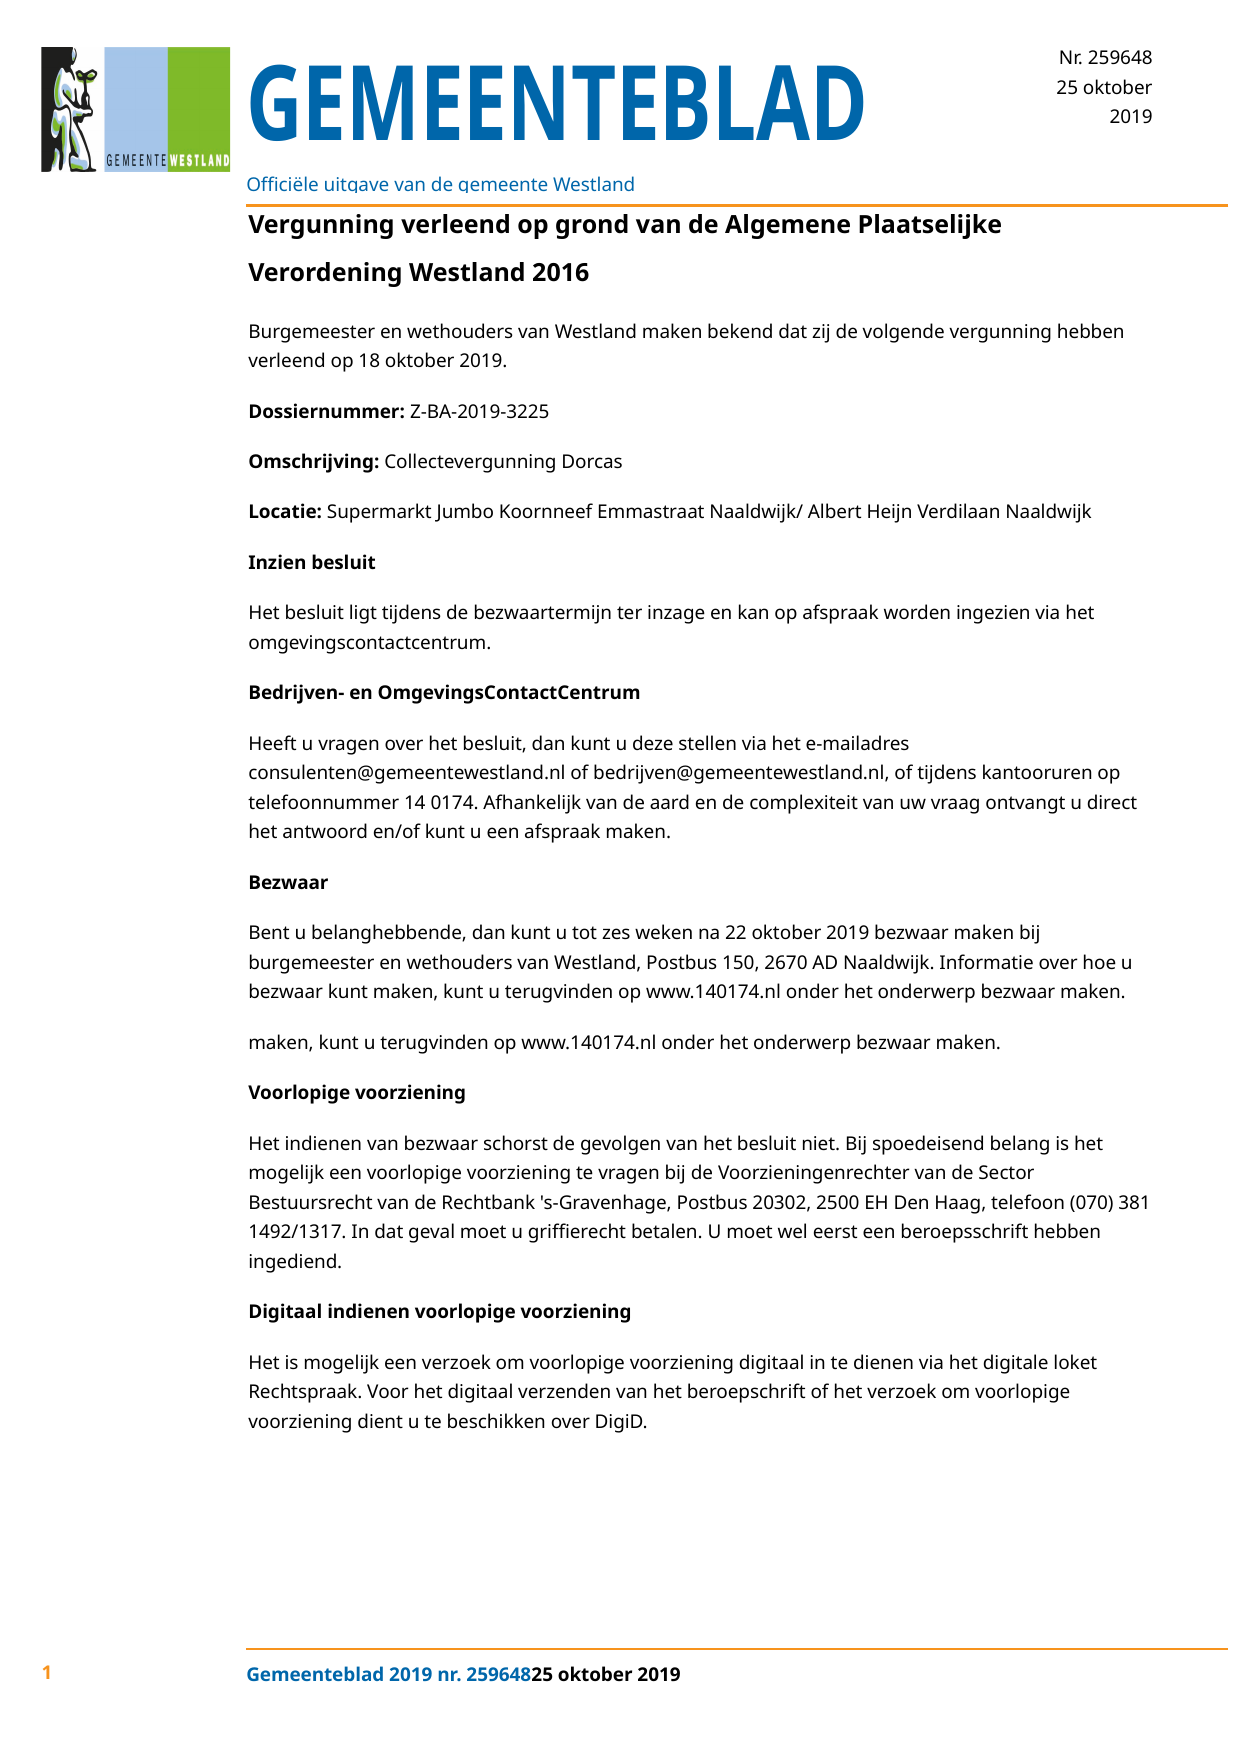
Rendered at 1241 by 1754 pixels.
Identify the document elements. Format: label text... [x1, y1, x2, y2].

text Locatie: Supermarkt Jumbo Koornneef Emmastraat Naaldwijk/ Albert Heijn Verdilaan Naaldwijk [248, 499, 1152, 524]
text Digitaal indienen voorlopige voorziening [248, 1299, 1152, 1324]
text Voorlopige voorziening [248, 1079, 1152, 1105]
text Het besluit ligt tijdens de bezwaartermijn ter inzage en kan op afspraak worden ingezien via het omgevingscontactcentrum. [248, 599, 1152, 655]
text Omschrijving: Collectevergunning Dorcas [248, 448, 1152, 474]
text Het is mogelijk een verzoek om voorlopige voorziening digitaal in te dienen via het digitale loket Rechtspraak. Voor het digitaal verzenden van het beroepschrift of het verzoek om voorlopige voorziening dient u te beschikken over DigiD. [248, 1349, 1152, 1434]
text Vergunning verleend op grond van de Algemene Plaatselijke Verordening Westland 2016 [248, 207, 1152, 288]
text Bedrijven- en OmgevingsContactCentrum [248, 679, 1152, 705]
text Dossiernummer: Z-BA-2019-3225 [248, 398, 1152, 424]
text maken, kunt u terugvinden op www.140174.nl onder het onderwerp bezwaar maken. [248, 1029, 1152, 1055]
text Bezwaar [248, 869, 1152, 895]
text Heeft u vragen over het besluit, dan kunt u deze stellen via het e-mailadres consulenten@gemeentewestland.nl of bedrijven@gemeentewestland.nl, of tijdens kantooruren op telefoonnummer 14 0174. Afhankelijk van de aard en de complexiteit van uw vraag ontvangt u direct het antwoord en/of kunt u een afspraak maken. [248, 730, 1152, 844]
picture [41, 47, 231, 172]
text Bent u belanghebbende, dan kunt u tot zes weken na 22 oktober 2019 bezwaar maken bij burgemeester en wethouders van Westland, Postbus 150, 2670 AD Naaldwijk. Informatie over hoe u bezwaar kunt maken, kunt u terugvinden op www.140174.nl onder het onderwerp bezwaar maken. [248, 919, 1152, 1004]
text Het indienen van bezwaar schorst de gevolgen van het besluit niet. Bij spoedeisend belang is het mogelijk een voorlopige voorziening te vragen bij de Voorzieningenrechter van de Sector Bestuursrecht van de Rechtbank 's-Gravenhage, Postbus 20302, 2500 EH Den Haag, telefoon (070) 381 1492/1317. In dat geval moet u griffierecht betalen. U moet wel eerst een beroepsschrift hebben ingediend. [248, 1130, 1152, 1274]
text Burgemeester en wethouders van Westland maken bekend dat zij de volgende vergunning hebben verleend op 18 oktober 2019. [248, 318, 1152, 373]
text Inzien besluit [248, 549, 1152, 575]
